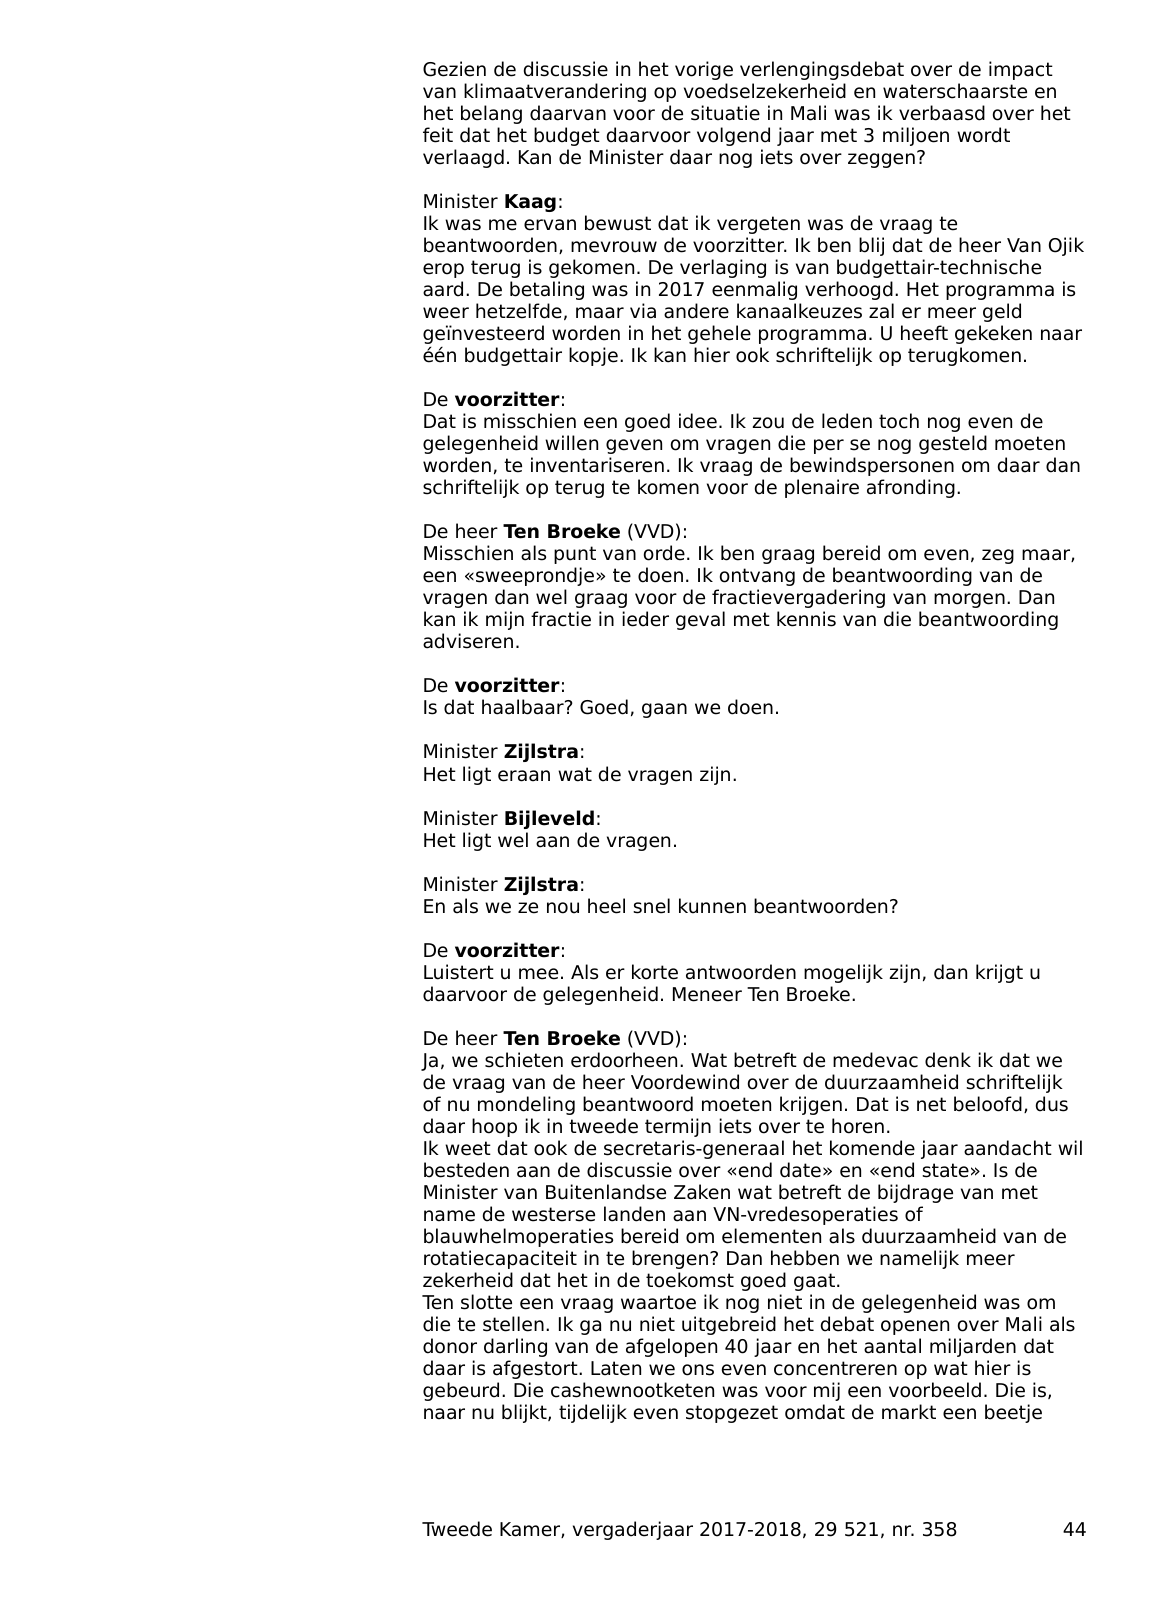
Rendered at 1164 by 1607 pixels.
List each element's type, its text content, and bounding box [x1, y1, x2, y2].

text Gezien de discussie in het vorige verlengingsdebat over de impact van klimaatverandering op voedselzekerheid en waterschaarste en het belang daarvan voor de situatie in Mali was ik verbaasd over het feit dat het budget daarvoor volgend jaar met 3 miljoen wordt verlaagd. Kan de Minister daar nog iets over zeggen? [422, 59, 1087, 169]
text De voorzitter: [422, 675, 1087, 697]
text Het ligt wel aan de vragen. [422, 829, 1087, 852]
text Dat is misschien een goed idee. Ik zou de leden toch nog even de gelegenheid willen geven om vragen die per se nog gesteld moeten worden, te inventariseren. Ik vraag de bewindspersonen om daar dan schriftelijk op terug te komen voor de plenaire afronding. [422, 411, 1087, 499]
text Minister Zijlstra: [422, 874, 1087, 896]
text De voorzitter: [422, 940, 1087, 962]
text Luistert u mee. Als er korte antwoorden mogelijk zijn, dan krijgt u daarvoor de gelegenheid. Meneer Ten Broeke. [422, 962, 1087, 1006]
text Ten slotte een vraag waartoe ik nog niet in de gelegenheid was om die te stellen. Ik ga nu niet uitgebreid het debat openen over Mali als donor darling van de afgelopen 40 jaar en het aantal miljarden dat daar is afgestort. Laten we ons even concentreren op wat hier is gebeurd. Die cashewnootketen was voor mij een voorbeeld. Die is, naar nu blijkt, tijdelijk even stopgezet omdat de markt een beetje [422, 1292, 1087, 1424]
text Het ligt eraan wat de vragen zijn. [422, 763, 1087, 785]
text Ja, we schieten erdoorheen. Wat betreft de medevac denk ik dat we de vraag van de heer Voordewind over de duurzaamheid schriftelijk of nu mondeling beantwoord moeten krijgen. Dat is net beloofd, dus daar hoop ik in tweede termijn iets over te horen. [422, 1050, 1087, 1138]
text Minister Zijlstra: [422, 741, 1087, 763]
text Ik weet dat ook de secretaris-generaal het komende jaar aandacht wil besteden aan de discussie over «end date» en «end state». Is de Minister van Buitenlandse Zaken wat betreft de bijdrage van met name de westerse landen aan VN-vredesoperaties of blauwhelmoperaties bereid om elementen als duurzaamheid van de rotatiecapaciteit in te brengen? Dan hebben we namelijk meer zekerheid dat het in de toekomst goed gaat. [422, 1138, 1087, 1292]
text Is dat haalbaar? Goed, gaan we doen. [422, 697, 1087, 719]
text Misschien als punt van orde. Ik ben graag bereid om even, zeg maar, een «sweeprondje» te doen. Ik ontvang de beantwoording van de vragen dan wel graag voor de fractievergadering van morgen. Dan kan ik mijn fractie in ieder geval met kennis van die beantwoording adviseren. [422, 543, 1087, 653]
text De voorzitter: [422, 389, 1087, 411]
text En als we ze nou heel snel kunnen beantwoorden? [422, 896, 1087, 918]
text Minister Kaag: [422, 191, 1087, 213]
text De heer Ten Broeke (VVD): [422, 1028, 1087, 1050]
text Minister Bijleveld: [422, 808, 1087, 829]
text De heer Ten Broeke (VVD): [422, 521, 1087, 543]
text Ik was me ervan bewust dat ik vergeten was de vraag te beantwoorden, mevrouw de voorzitter. Ik ben blij dat de heer Van Ojik erop terug is gekomen. De verlaging is van budgettair-technische aard. De betaling was in 2017 eenmalig verhoogd. Het programma is weer hetzelfde, maar via andere kanaalkeuzes zal er meer geld geïnvesteerd worden in het gehele programma. U heeft gekeken naar één budgettair kopje. Ik kan hier ook schriftelijk op terugkomen. [422, 213, 1087, 367]
